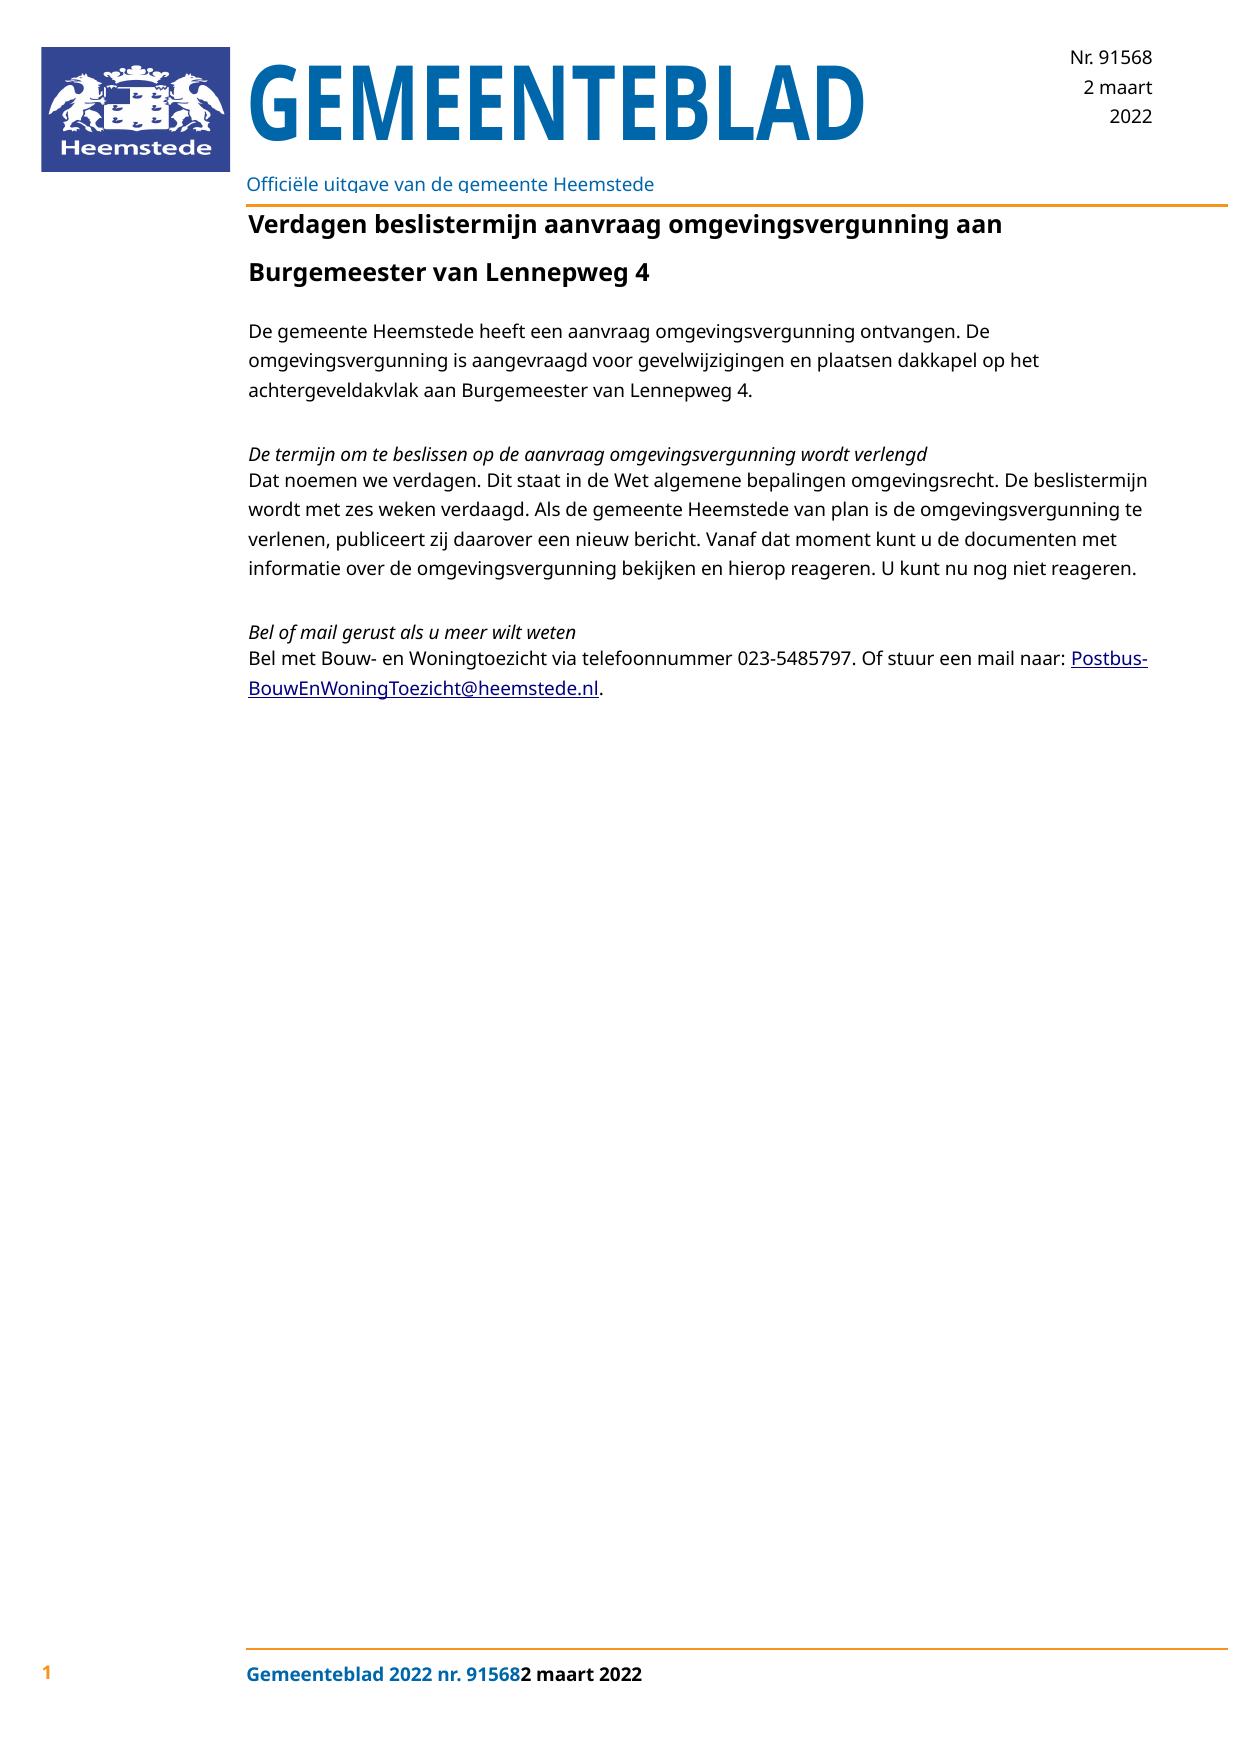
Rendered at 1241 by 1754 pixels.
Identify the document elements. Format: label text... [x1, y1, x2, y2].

text Bel met Bouw- en Woningtoezicht via telefoonnummer 023-5485797. Of stuur een mail naar: Postbus-BouwEnWoningToezicht@heemstede.nl. [248, 645, 1152, 701]
text Bel of mail gerust als u meer wilt weten [248, 619, 1152, 645]
text Dat noemen we verdagen. Dit staat in de Wet algemene bepalingen omgevingsrecht. De beslistermijn wordt met zes weken verdaagd. Als de gemeente Heemstede van plan is de omgevingsvergunning te verlenen, publiceert zij daarover een nieuw bericht. Vanaf dat moment kunt u de documenten met informatie over de omgevingsvergunning bekijken en hierop reageren. U kunt nu nog niet reageren. [248, 467, 1152, 581]
text De gemeente Heemstede heeft een aanvraag omgevingsvergunning ontvangen. De omgevingsvergunning is aangevraagd voor gevelwijzigingen en plaatsen dakkapel op het achtergeveldakvlak aan Burgemeester van Lennepweg 4. [248, 318, 1152, 403]
text De termijn om te beslissen op de aanvraag omgevingsvergunning wordt verlengd [248, 441, 1152, 467]
picture [41, 47, 231, 172]
text Verdagen beslistermijn aanvraag omgevingsvergunning aan Burgemeester van Lennepweg 4 [248, 207, 1152, 288]
